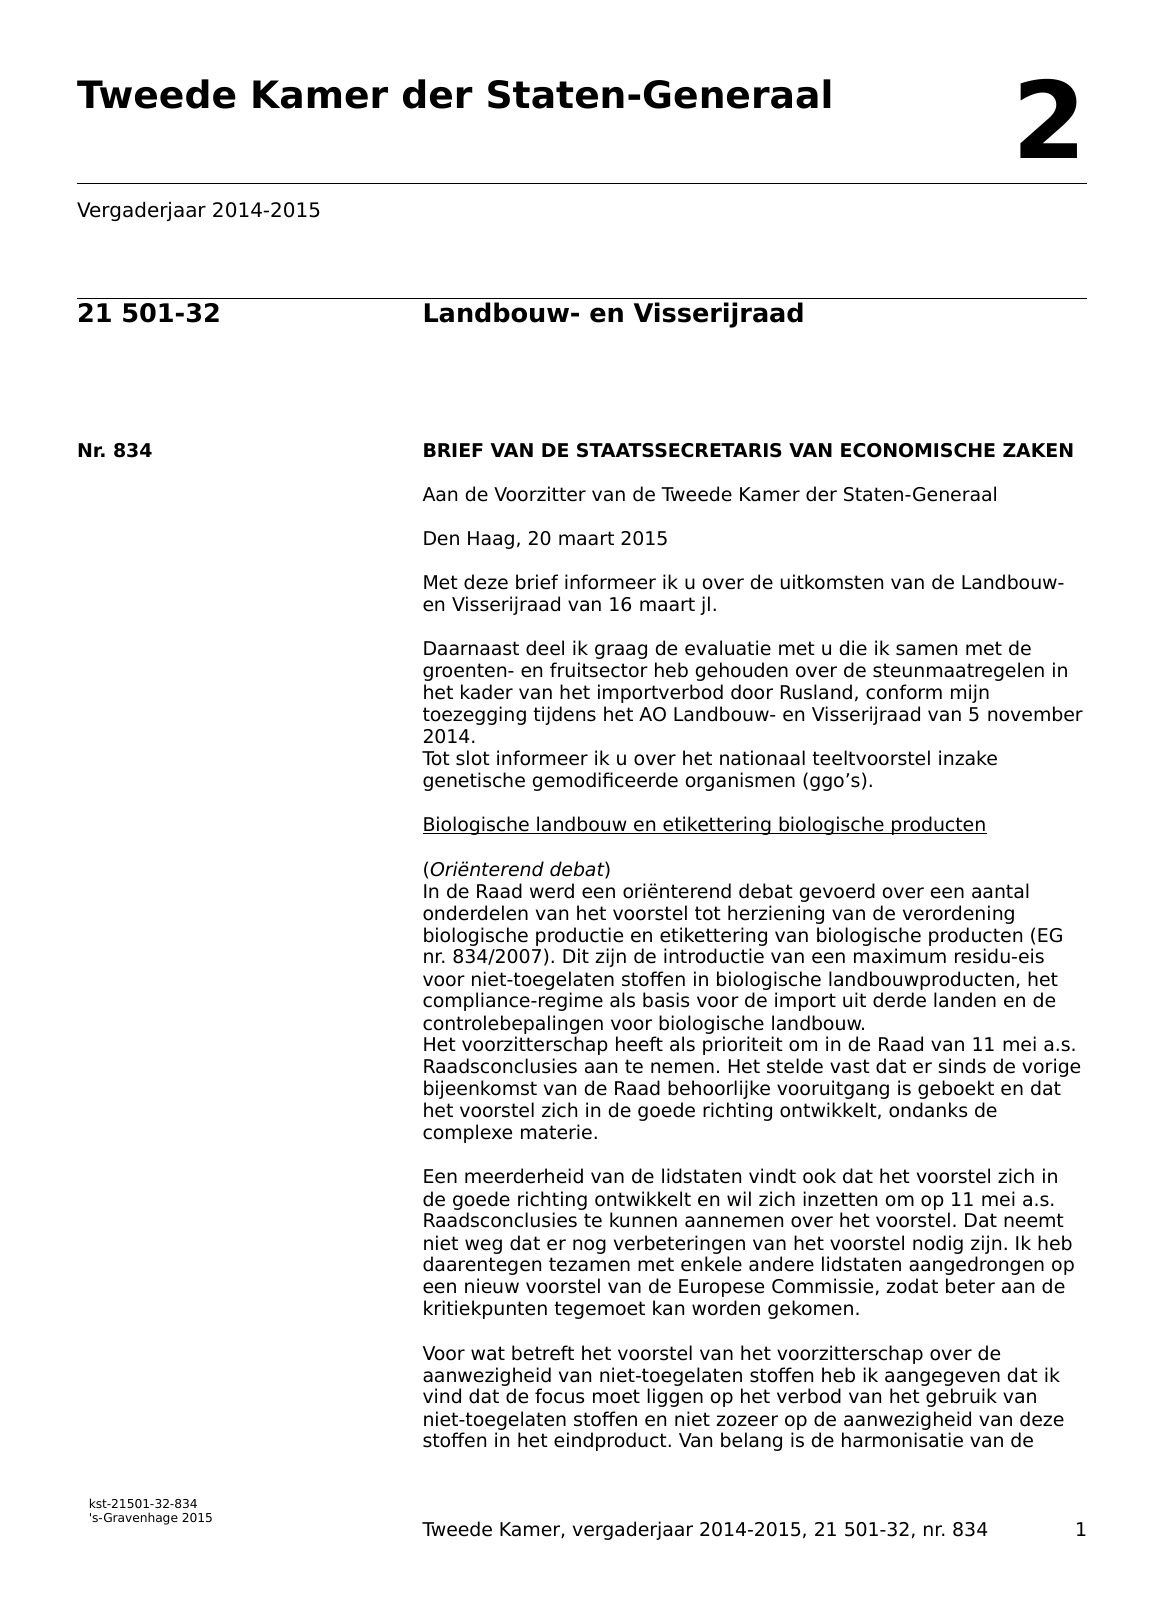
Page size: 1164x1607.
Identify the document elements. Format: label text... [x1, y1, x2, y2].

text Aan de Voorzitter van de Tweede Kamer der Staten-Generaal [422, 484, 1087, 506]
text Daarnaast deel ik graag de evaluatie met u die ik samen met de groenten- en fruitsector heb gehouden over de steunmaatregelen in het kader van het importverbod door Rusland, conform mijn toezegging tijdens het AO Landbouw- en Visserijraad van 5 november 2014. [422, 638, 1087, 748]
table_header 2 [886, 59, 1087, 183]
text Een meerderheid van de lidstaten vindt ook dat het voorstel zich in de goede richting ontwikkelt en wil zich inzetten om op 11 mei a.s. Raadsconclusies te kunnen aannemen over het voorstel. Dat neemt niet weg dat er nog verbeteringen van het voorstel nodig zijn. Ik heb daarentegen tezamen met enkele andere lidstaten aangedrongen op een nieuw voorstel van de Europese Commissie, zodat beter aan de kritiekpunten tegemoet kan worden gekomen. [422, 1166, 1087, 1320]
text (Oriënterend debat) [422, 858, 1087, 881]
table_cell Vergaderjaar 2014-2015 [77, 184, 1087, 298]
text kst-21501-32-834 [88, 1497, 323, 1511]
text Het voorzitterschap heeft als prioriteit om in de Raad van 11 mei a.s. Raadsconclusies aan te nemen. Het stelde vast dat er sinds de vorige bijeenkomst van de Raad behoorlijke vooruitgang is geboekt en dat het voorstel zich in de goede richting ontwikkelt, ondanks de complexe materie. [422, 1034, 1087, 1144]
text Den Haag, 20 maart 2015 [422, 528, 1087, 550]
table_header Tweede Kamer der Staten-Generaal [77, 59, 886, 183]
text Voor wat betreft het voorstel van het voorzitterschap over de aanwezigheid van niet-toegelaten stoffen heb ik aangegeven dat ik vind dat de focus moet liggen op het verbod van het gebruik van niet-toegelaten stoffen en niet zozeer op de aanwezigheid van deze stoffen in het eindproduct. Van belang is de harmonisatie van de [422, 1342, 1087, 1452]
text In de Raad werd een oriënterend debat gevoerd over een aantal onderdelen van het voorstel tot herziening van de verordening biologische productie en etikettering van biologische producten (EG nr. 834/2007). Dit zijn de introductie van een maximum residu-eis voor niet-toegelaten stoffen in biologische landbouwproducten, het compliance-regime als basis voor de import uit derde landen en de controlebepalingen voor biologische landbouw. [422, 881, 1087, 1034]
text Tot slot informeer ik u over het nationaal teeltvoorstel inzake genetische gemodificeerde organismen (ggo’s). [422, 748, 1087, 792]
subtitle Biologische landbouw en etikettering biologische producten [422, 814, 1087, 836]
subtitle 21 501-32 Landbouw- en Visserijraad [77, 299, 1087, 329]
text Met deze brief informeer ik u over de uitkomsten van de Landbouw- en Visserijraad van 16 maart jl. [422, 572, 1087, 616]
text 's-Gravenhage 2015 [88, 1511, 323, 1525]
subtitle Nr. 834 BRIEF VAN DE STAATSSECRETARIS VAN ECONOMISCHE ZAKEN [77, 440, 1087, 462]
